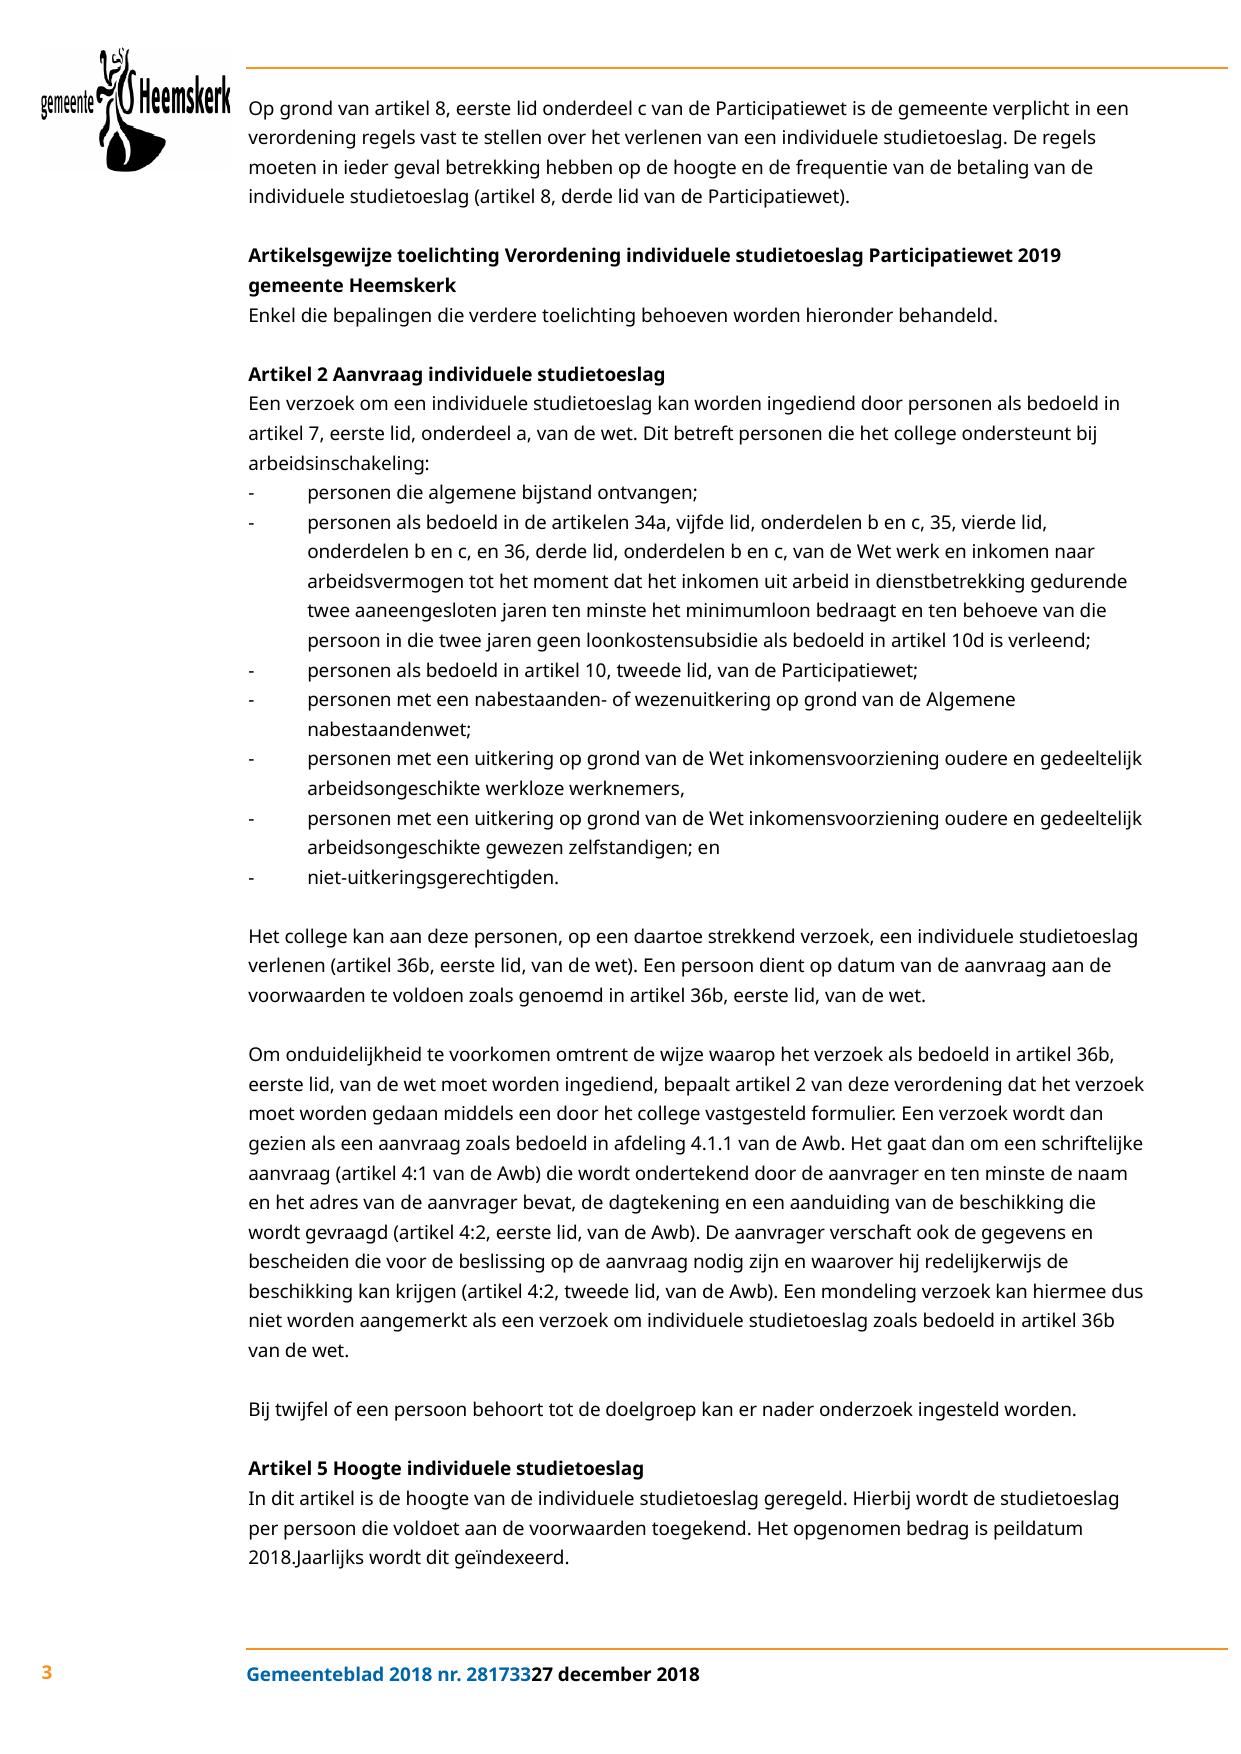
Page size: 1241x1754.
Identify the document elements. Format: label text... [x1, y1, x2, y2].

text Enkel die bepalingen die verdere toelichting behoeven worden hieronder behandeld. [248, 302, 1152, 328]
text In dit artikel is de hoogte van de individuele studietoeslag geregeld. Hierbij wordt de studietoeslag per persoon die voldoet aan de voorwaarden toegekend. Het opgenomen bedrag is peildatum 2018.Jaarlijks wordt dit geïndexeerd. [248, 1485, 1152, 1570]
list niet-uitkeringsgerechtigden. [248, 864, 1152, 890]
list personen als bedoeld in artikel 10, tweede lid, van de Participatiewet; [248, 657, 1152, 683]
list personen als bedoeld in de artikelen 34a, vijfde lid, onderdelen b en c, 35, vierde lid, onderdelen b en c, en 36, derde lid, onderdelen b en c, van de Wet werk en inkomen naar arbeidsvermogen tot het moment dat het inkomen uit arbeid in dienstbetrekking gedurende twee aaneengesloten jaren ten minste het minimumloon bedraagt en ten behoeve van die persoon in die twee jaren geen loonkostensubsidie als bedoeld in artikel 10d is verleend; [248, 509, 1152, 653]
list personen met een nabestaanden- of wezenuitkering op grond van de Algemene nabestaandenwet; [248, 686, 1152, 742]
list personen met een uitkering op grond van de Wet inkomensvoorziening oudere en gedeeltelijk arbeidsongeschikte gewezen zelfstandigen; en [248, 805, 1152, 860]
text Artikel 5 Hoogte individuele studietoeslag [248, 1456, 1152, 1481]
list personen die algemene bijstand ontvangen; [248, 479, 1152, 505]
picture [41, 47, 231, 172]
text Het college kan aan deze personen, op een daartoe strekkend verzoek, een individuele studietoeslag verlenen (artikel 36b, eerste lid, van de wet). Een persoon dient op datum van de aanvraag aan de voorwaarden te voldoen zoals genoemd in artikel 36b, eerste lid, van de wet. [248, 923, 1152, 1008]
text Bij twijfel of een persoon behoort tot de doelgroep kan er nader onderzoek ingesteld worden. [248, 1396, 1152, 1422]
list personen met een uitkering op grond van de Wet inkomensvoorziening oudere en gedeeltelijk arbeidsongeschikte werkloze werknemers, [248, 746, 1152, 801]
text Een verzoek om een individuele studietoeslag kan worden ingediend door personen als bedoeld in artikel 7, eerste lid, onderdeel a, van de wet. Dit betreft personen die het college ondersteunt bij arbeidsinschakeling: [248, 391, 1152, 476]
text Artikelsgewijze toelichting Verordening individuele studietoeslag Participatiewet 2019 gemeente Heemskerk [248, 243, 1152, 298]
text Om onduidelijkheid te voorkomen omtrent de wijze waarop het verzoek als bedoeld in artikel 36b, eerste lid, van de wet moet worden ingediend, bepaalt artikel 2 van deze verordening dat het verzoek moet worden gedaan middels een door het college vastgesteld formulier. Een verzoek wordt dan gezien als een aanvraag zoals bedoeld in afdeling 4.1.1 van de Awb. Het gaat dan om een schriftelijke aanvraag (artikel 4:1 van de Awb) die wordt ondertekend door de aanvrager en ten minste de naam en het adres van de aanvrager bevat, de dagtekening en een aanduiding van de beschikking die wordt gevraagd (artikel 4:2, eerste lid, van de Awb). De aanvrager verschaft ook de gegevens en bescheiden die voor de beslissing op de aanvraag nodig zijn en waarover hij redelijkerwijs de beschikking kan krijgen (artikel 4:2, tweede lid, van de Awb). Een mondeling verzoek kan hiermee dus niet worden aangemerkt als een verzoek om individuele studietoeslag zoals bedoeld in artikel 36b van de wet. [248, 1041, 1152, 1363]
text Op grond van artikel 8, eerste lid onderdeel c van de Participatiewet is de gemeente verplicht in een verordening regels vast te stellen over het verlenen van een individuele studietoeslag. De regels moeten in ieder geval betrekking hebben op de hoogte en de frequentie van de betaling van de individuele studietoeslag (artikel 8, derde lid van de Participatiewet). [248, 95, 1152, 209]
text Artikel 2 Aanvraag individuele studietoeslag [248, 361, 1152, 387]
